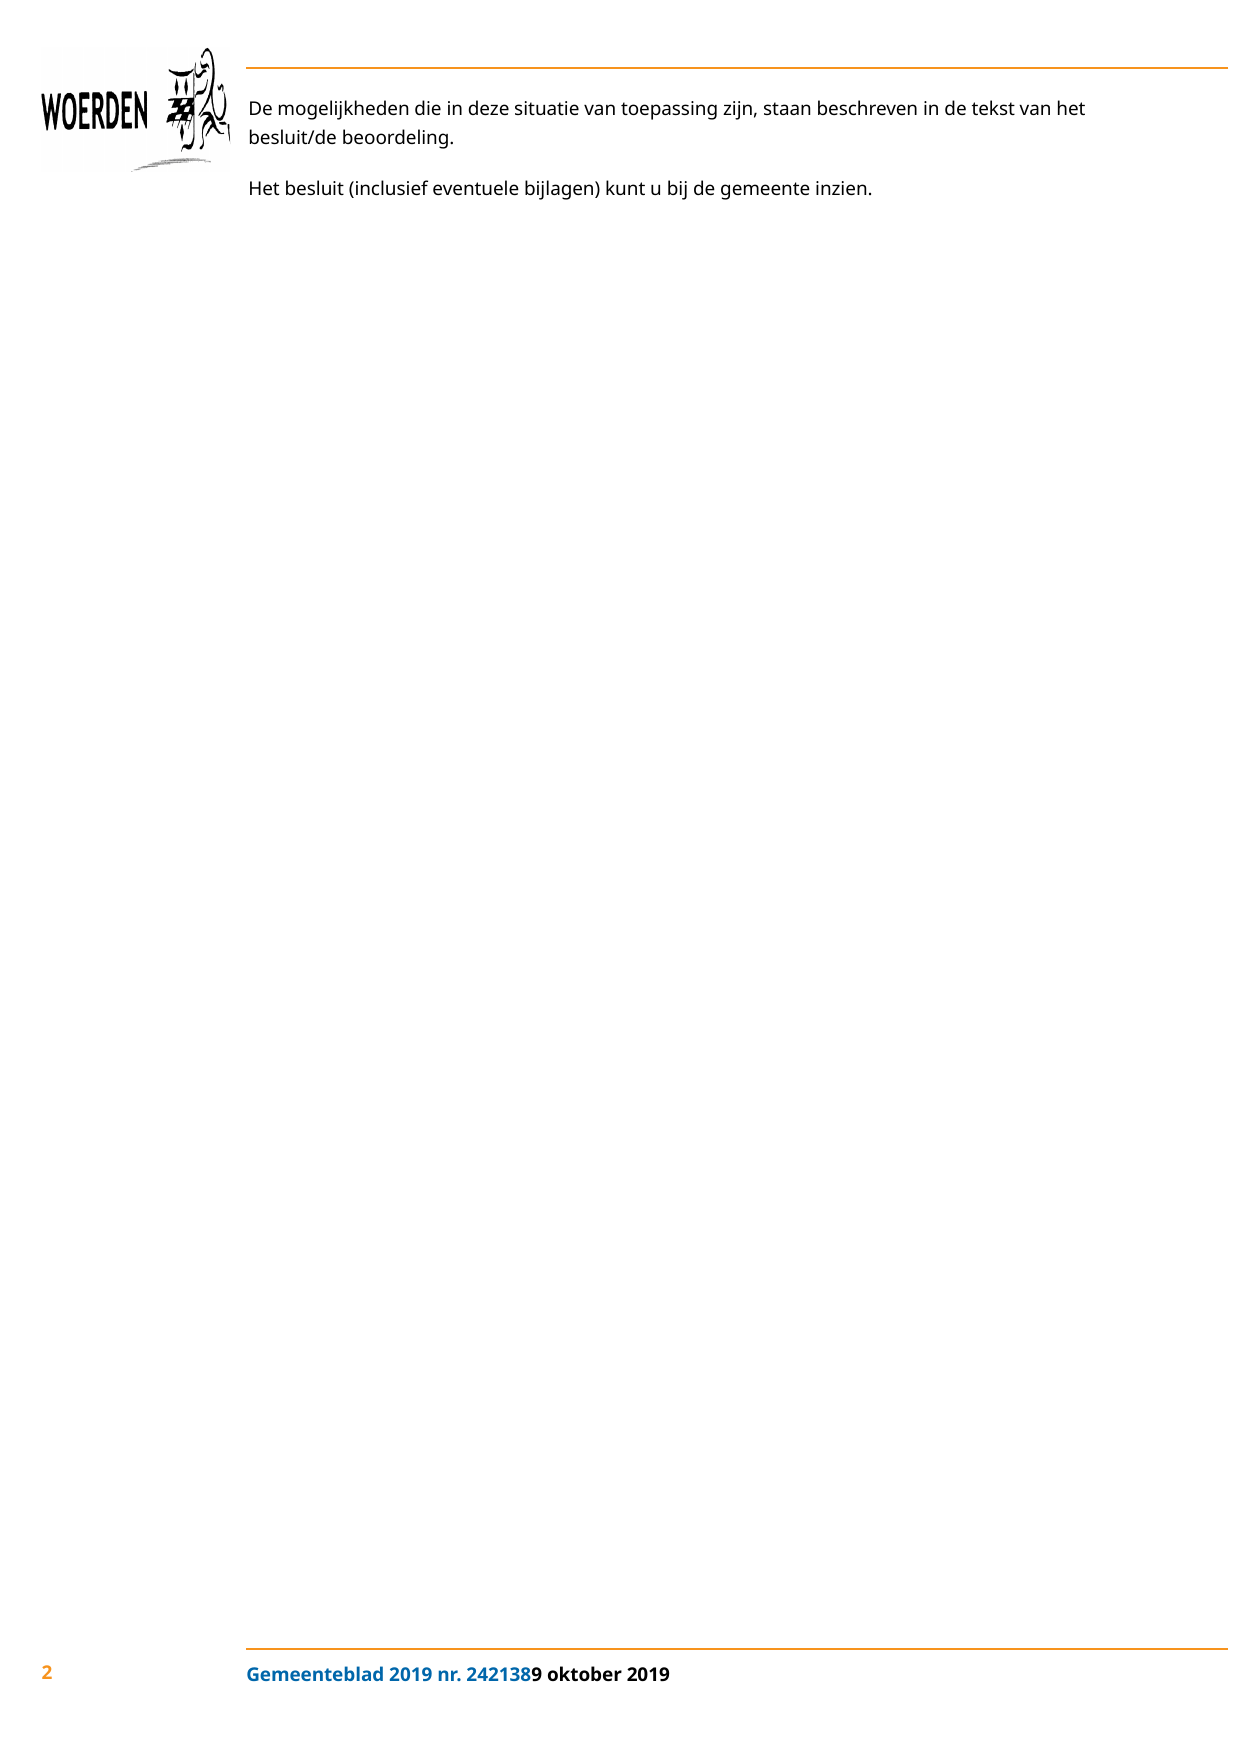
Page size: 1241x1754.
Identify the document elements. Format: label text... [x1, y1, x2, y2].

text Het besluit (inclusief eventuele bijlagen) kunt u bij de gemeente inzien. [248, 175, 1152, 201]
text De mogelijkheden die in deze situatie van toepassing zijn, staan beschreven in de tekst van het besluit/de beoordeling. [248, 95, 1152, 150]
picture [41, 47, 231, 172]
